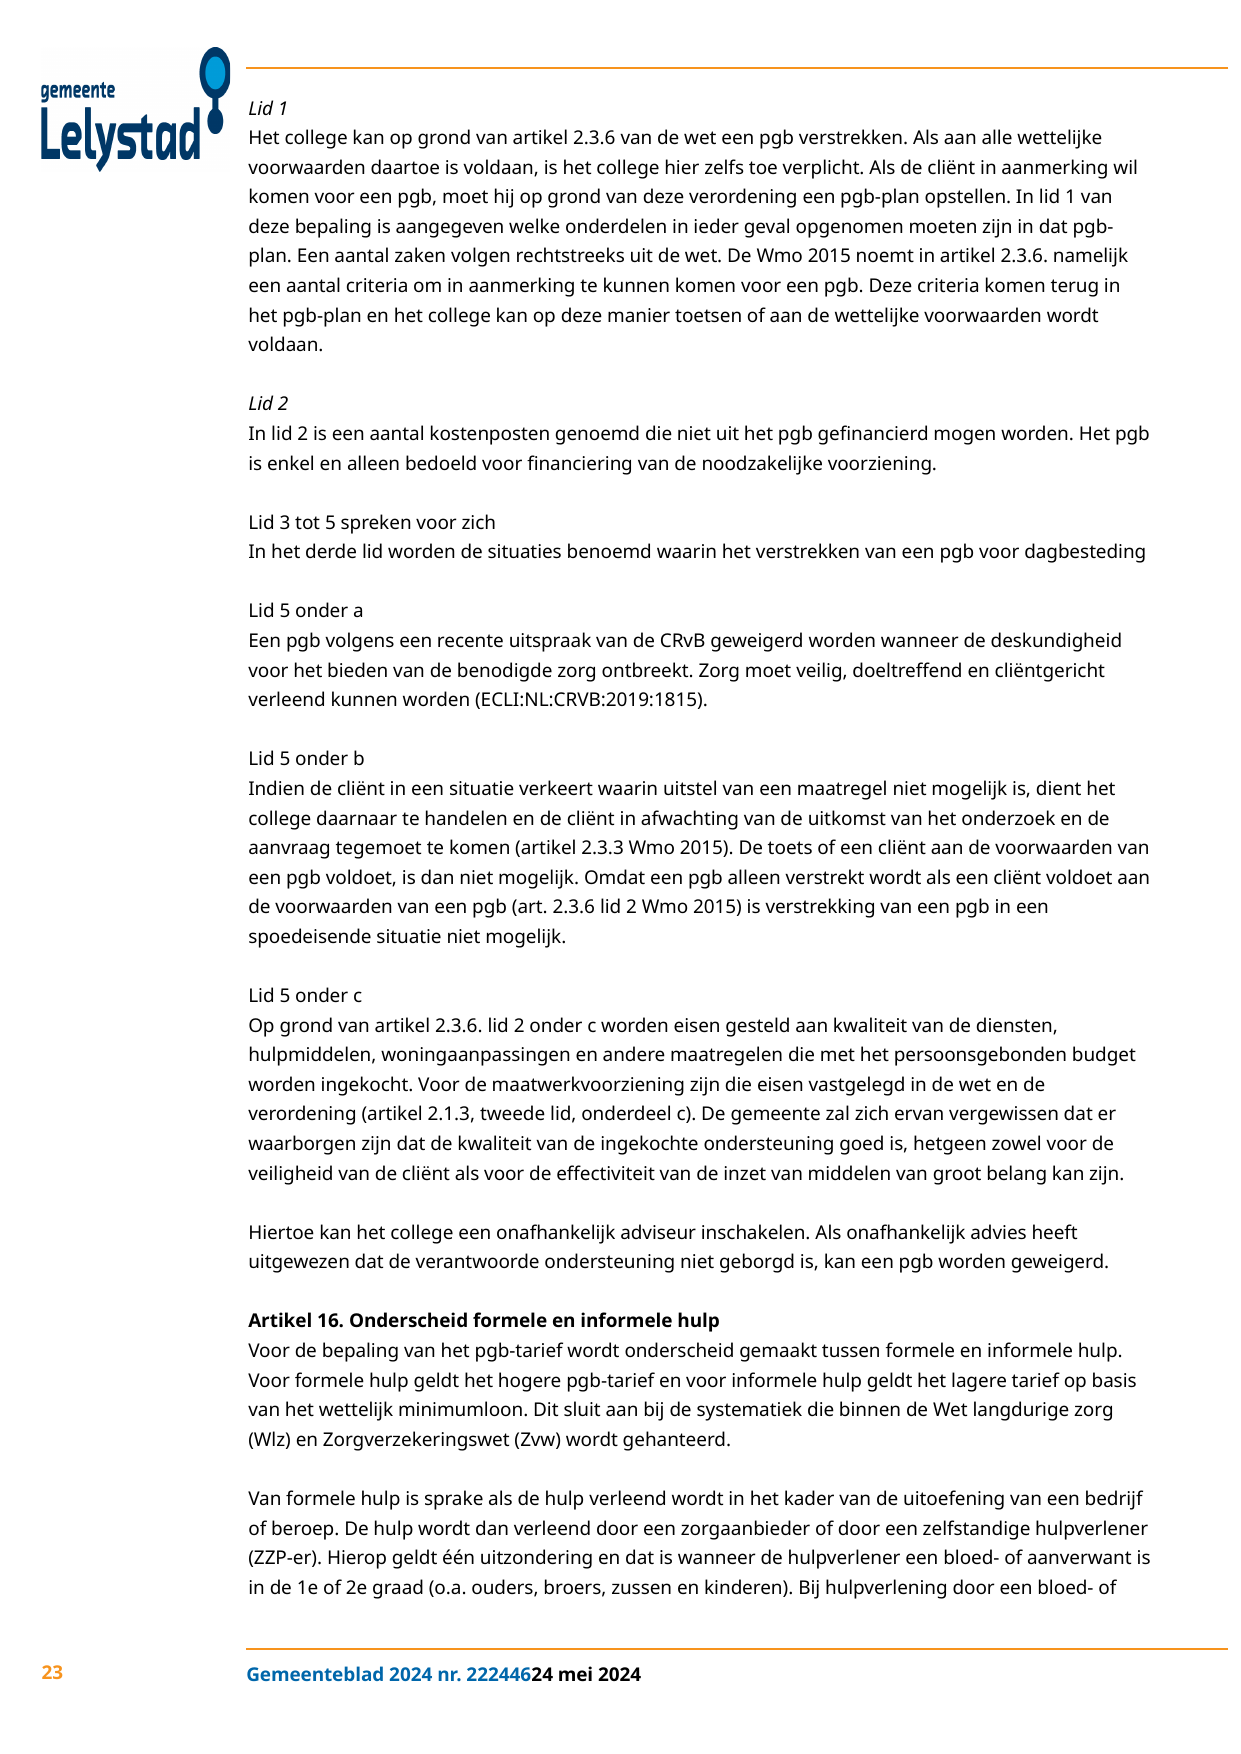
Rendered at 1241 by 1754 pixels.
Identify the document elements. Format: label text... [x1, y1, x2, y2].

text Lid 5 onder c [248, 982, 1152, 1008]
text Artikel 16. Onderscheid formele en informele hulp [248, 1308, 1152, 1333]
text Lid 5 onder a [248, 598, 1152, 623]
text Hiertoe kan het college een onafhankelijk adviseur inschakelen. Als onafhankelijk advies heeft uitgewezen dat de verantwoorde ondersteuning niet geborgd is, kan een pgb worden geweigerd. [248, 1219, 1152, 1274]
text Voor de bepaling van het pgb-tarief wordt onderscheid gemaakt tussen formele en informele hulp. Voor formele hulp geldt het hogere pgb-tarief en voor informele hulp geldt het lagere tarief op basis van het wettelijk minimumloon. Dit sluit aan bij de systematiek die binnen de Wet langdurige zorg (Wlz) en Zorgverzekeringswet (Zvw) wordt gehanteerd. [248, 1337, 1152, 1452]
text Indien de cliënt in een situatie verkeert waarin uitstel van een maatregel niet mogelijk is, dient het college daarnaar te handelen en de cliënt in afwachting van de uitkomst van het onderzoek en de aanvraag tegemoet te komen (artikel 2.3.3 Wmo 2015). De toets of een cliënt aan de voorwaarden van een pgb voldoet, is dan niet mogelijk. Omdat een pgb alleen verstrekt wordt als een cliënt voldoet aan de voorwaarden van een pgb (art. 2.3.6 lid 2 Wmo 2015) is verstrekking van een pgb in een spoedeisende situatie niet mogelijk. [248, 775, 1152, 949]
picture [41, 47, 231, 172]
text Lid 2 [248, 391, 1152, 416]
text Lid 3 tot 5 spreken voor zich [248, 509, 1152, 535]
text Lid 1 [248, 95, 1152, 121]
text Het college kan op grond van artikel 2.3.6 van de wet een pgb verstrekken. Als aan alle wettelijke voorwaarden daartoe is voldaan, is het college hier zelfs toe verplicht. Als de cliënt in aanmerking wil komen voor een pgb, moet hij op grond van deze verordening een pgb-plan opstellen. In lid 1 van deze bepaling is aangegeven welke onderdelen in ieder geval opgenomen moeten zijn in dat pgb-plan. Een aantal zaken volgen rechtstreeks uit de wet. De Wmo 2015 noemt in artikel 2.3.6. namelijk een aantal criteria om in aanmerking te kunnen komen voor een pgb. Deze criteria komen terug in het pgb-plan en het college kan op deze manier toetsen of aan de wettelijke voorwaarden wordt voldaan. [248, 124, 1152, 357]
text In het derde lid worden de situaties benoemd waarin het verstrekken van een pgb voor dagbesteding [248, 538, 1152, 564]
text Van formele hulp is sprake als de hulp verleend wordt in het kader van de uitoefening van een bedrijf of beroep. De hulp wordt dan verleend door een zorgaanbieder of door een zelfstandige hulpverlener (ZZP-er). Hierop geldt één uitzondering en dat is wanneer de hulpverlener een bloed- of aanverwant is in de 1e of 2e graad (o.a. ouders, broers, zussen en kinderen). Bij hulpverlening door een bloed- of [248, 1485, 1152, 1600]
text Op grond van artikel 2.3.6. lid 2 onder c worden eisen gesteld aan kwaliteit van de diensten, hulpmiddelen, woningaanpassingen en andere maatregelen die met het persoonsgebonden budget worden ingekocht. Voor de maatwerkvoorziening zijn die eisen vastgelegd in de wet en de verordening (artikel 2.1.3, tweede lid, onderdeel c). De gemeente zal zich ervan vergewissen dat er waarborgen zijn dat de kwaliteit van de ingekochte ondersteuning goed is, hetgeen zowel voor de veiligheid van de cliënt als voor de effectiviteit van de inzet van middelen van groot belang kan zijn. [248, 1012, 1152, 1186]
text Lid 5 onder b [248, 746, 1152, 771]
text In lid 2 is een aantal kostenposten genoemd die niet uit het pgb gefinancierd mogen worden. Het pgb is enkel en alleen bedoeld voor financiering van de noodzakelijke voorziening. [248, 420, 1152, 476]
text Een pgb volgens een recente uitspraak van de CRvB geweigerd worden wanneer de deskundigheid voor het bieden van de benodigde zorg ontbreekt. Zorg moet veilig, doeltreffend en cliëntgericht verleend kunnen worden (ECLI:NL:CRVB:2019:1815). [248, 627, 1152, 712]
